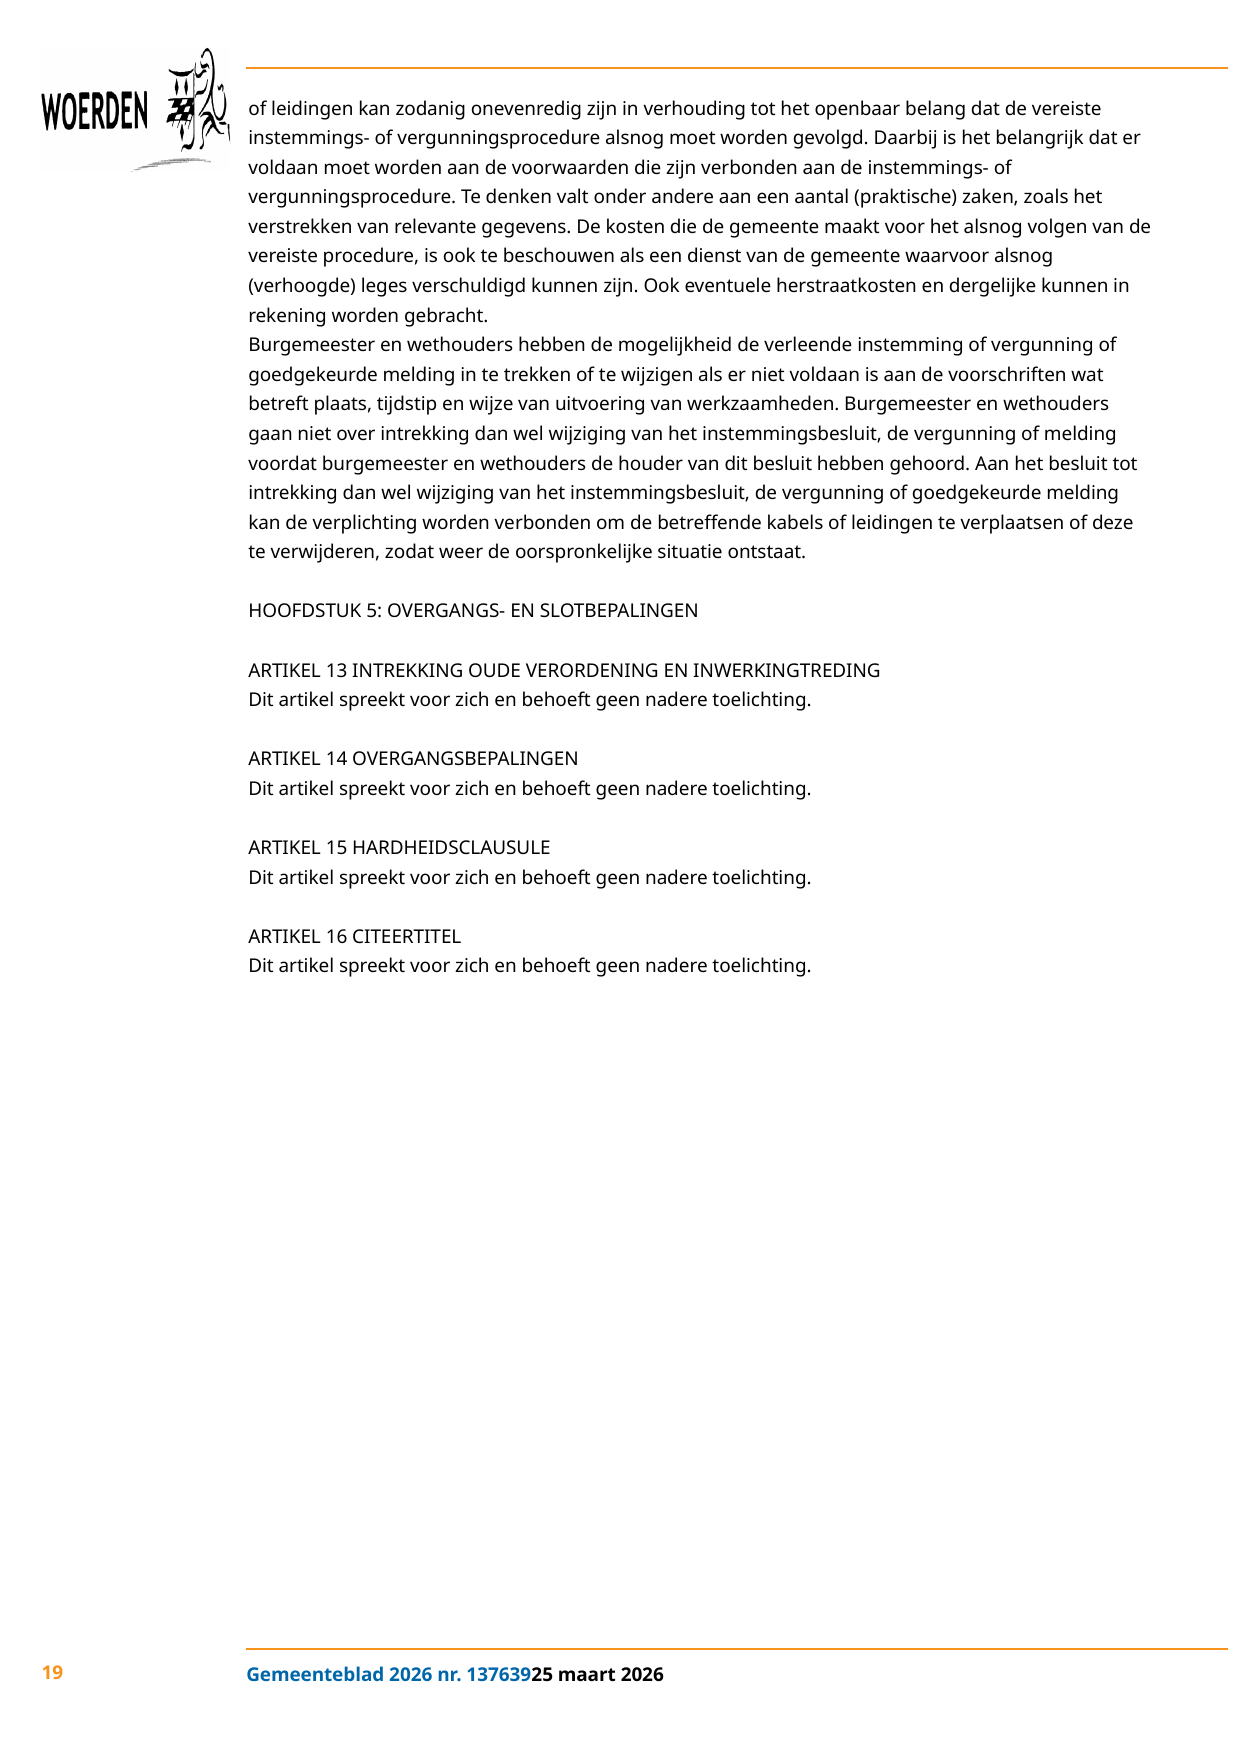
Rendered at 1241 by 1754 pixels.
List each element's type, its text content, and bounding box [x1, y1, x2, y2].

text HOOFDSTUK 5: OVERGANGS- EN SLOTBEPALINGEN [248, 598, 1152, 623]
text ARTIKEL 15 HARDHEIDSCLAUSULE [248, 834, 1152, 860]
text Burgemeester en wethouders hebben de mogelijkheid de verleende instemming of vergunning of goedgekeurde melding in te trekken of te wijzigen als er niet voldaan is aan de voorschriften wat betreft plaats, tijdstip en wijze van uitvoering van werkzaamheden. Burgemeester en wethouders gaan niet over intrekking dan wel wijziging van het instemmingsbesluit, de vergunning of melding voordat burgemeester en wethouders de houder van dit besluit hebben gehoord. Aan het besluit tot intrekking dan wel wijziging van het instemmingsbesluit, de vergunning of goedgekeurde melding kan de verplichting worden verbonden om de betreffende kabels of leidingen te verplaatsen of deze te verwijderen, zodat weer de oorspronkelijke situatie ontstaat. [248, 331, 1152, 564]
text Dit artikel spreekt voor zich en behoeft geen nadere toelichting. [248, 953, 1152, 978]
text Dit artikel spreekt voor zich en behoeft geen nadere toelichting. [248, 775, 1152, 801]
text Dit artikel spreekt voor zich en behoeft geen nadere toelichting. [248, 686, 1152, 712]
text of leidingen kan zodanig onevenredig zijn in verhouding tot het openbaar belang dat de vereiste instemmings- of vergunningsprocedure alsnog moet worden gevolgd. Daarbij is het belangrijk dat er voldaan moet worden aan de voorwaarden die zijn verbonden aan de instemmings- of vergunningsprocedure. Te denken valt onder andere aan een aantal (praktische) zaken, zoals het verstrekken van relevante gegevens. De kosten die de gemeente maakt voor het alsnog volgen van de vereiste procedure, is ook te beschouwen als een dienst van de gemeente waarvoor alsnog (verhoogde) leges verschuldigd kunnen zijn. Ook eventuele herstraatkosten en dergelijke kunnen in rekening worden gebracht. [248, 95, 1152, 328]
text Dit artikel spreekt voor zich en behoeft geen nadere toelichting. [248, 864, 1152, 890]
text ARTIKEL 16 CITEERTITEL [248, 923, 1152, 949]
text ARTIKEL 14 OVERGANGSBEPALINGEN [248, 746, 1152, 771]
text ARTIKEL 13 INTREKKING OUDE VERORDENING EN INWERKINGTREDING [248, 657, 1152, 683]
picture [41, 47, 231, 172]
